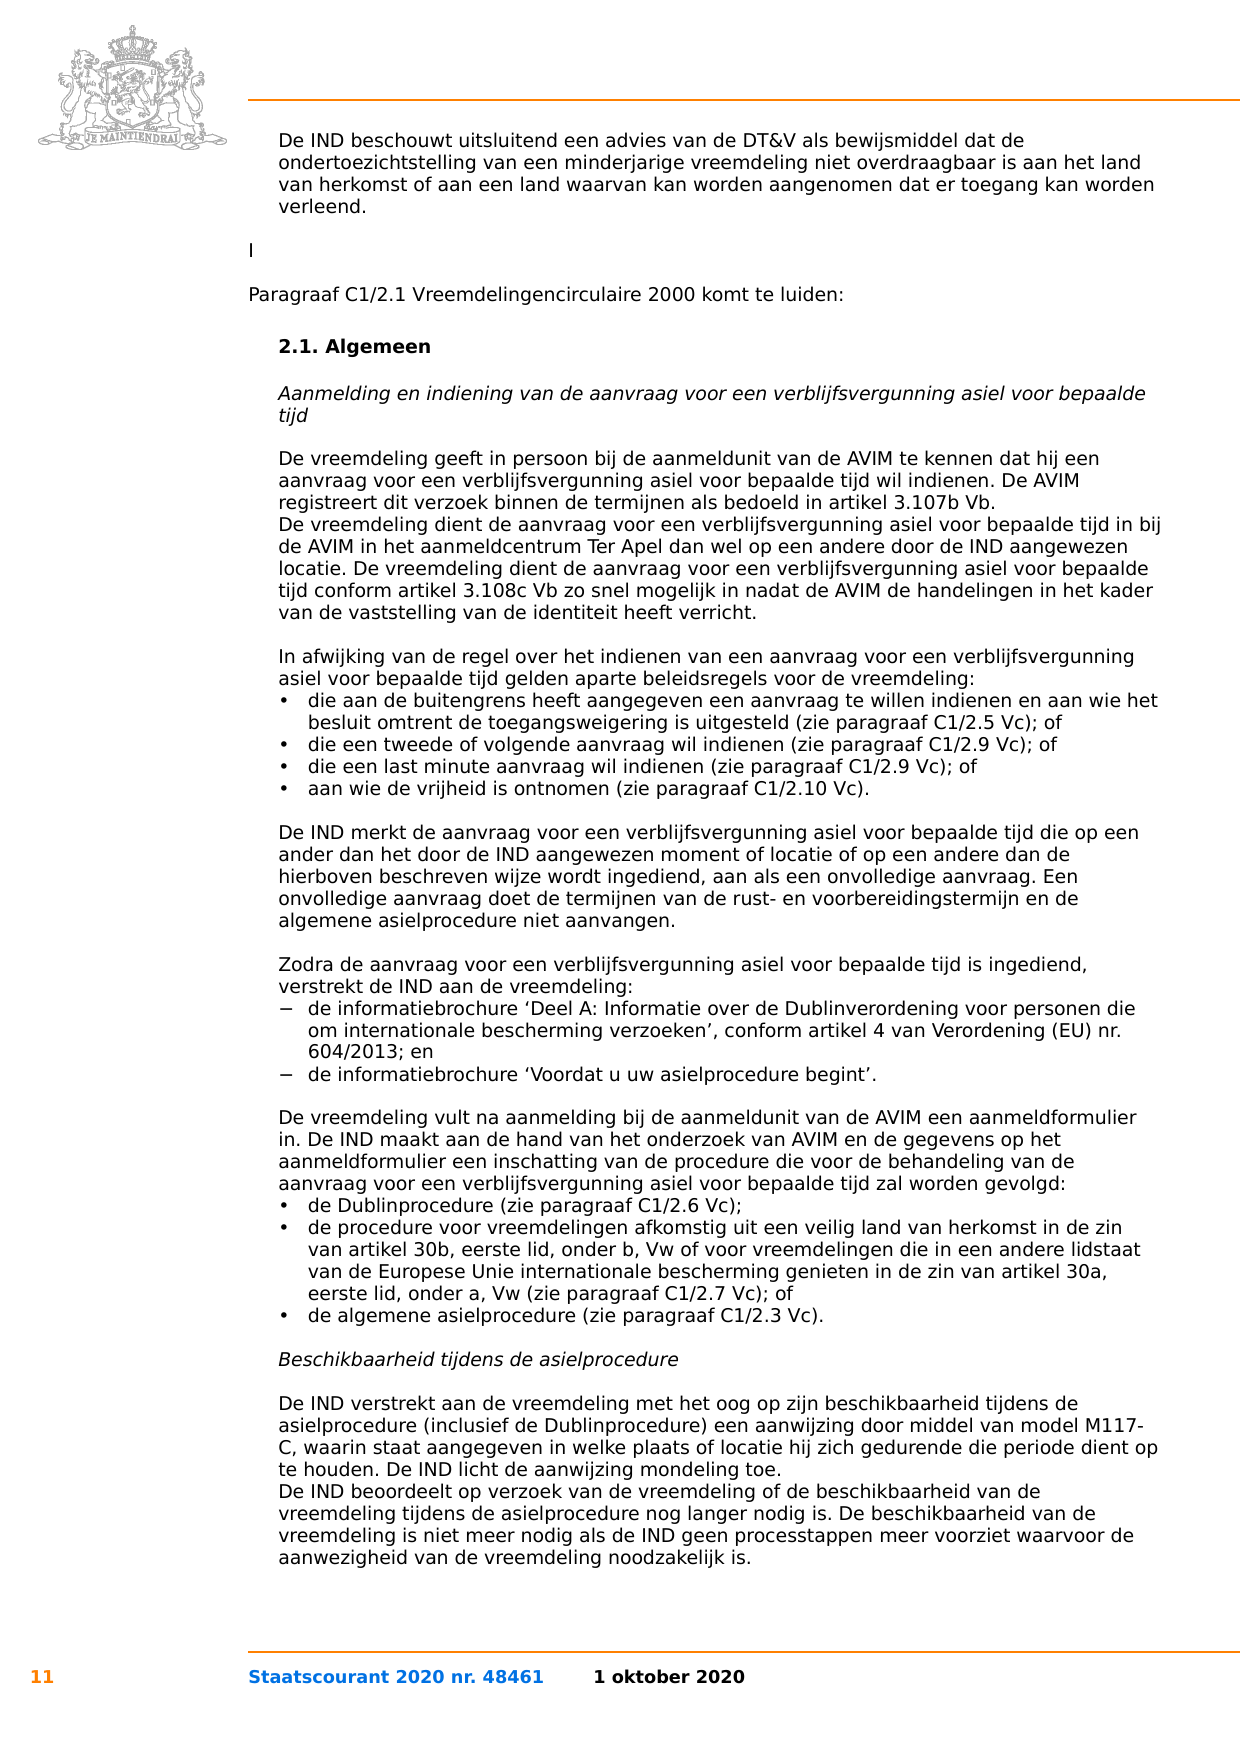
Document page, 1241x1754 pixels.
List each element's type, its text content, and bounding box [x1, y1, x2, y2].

text • die een last minute aanvraag wil indienen (zie paragraaf C1/2.9 Vc); of [278, 756, 1163, 778]
text • de algemene asielprocedure (zie paragraaf C1/2.3 Vc). [278, 1305, 1163, 1327]
text • die een tweede of volgende aanvraag wil indienen (zie paragraaf C1/2.9 Vc); of [278, 734, 1163, 756]
subtitle 2.1. Algemeen [278, 336, 1163, 357]
text I [248, 240, 1163, 262]
subtitle Aanmelding en indiening van de aanvraag voor een verblijfsvergunning asiel voor bepaalde tijd [278, 382, 1163, 426]
text • de Dublinprocedure (zie paragraaf C1/2.6 Vc); [278, 1195, 1163, 1217]
text • de procedure voor vreemdelingen afkomstig uit een veilig land van herkomst in de zin van artikel 30b, eerste lid, onder b, Vw of voor vreemdelingen die in een andere lidstaat van de Europese Unie internationale bescherming genieten in de zin van artikel 30a, eerste lid, onder a, Vw (zie paragraaf C1/2.7 Vc); of [278, 1217, 1163, 1305]
text − de informatiebrochure ‘Deel A: Informatie over de Dublinverordening voor personen die om internationale bescherming verzoeken’, conform artikel 4 van Verordening (EU) nr. 604/2013; en [278, 997, 1163, 1063]
text Paragraaf C1/2.1 Vreemdelingencirculaire 2000 komt te luiden: [248, 283, 1163, 306]
text − de informatiebrochure ‘Voordat u uw asielprocedure begint’. [278, 1063, 1163, 1085]
text • die aan de buitengrens heeft aangegeven een aanvraag te willen indienen en aan wie het besluit omtrent de toegangsweigering is uitgesteld (zie paragraaf C1/2.5 Vc); of [278, 690, 1163, 734]
text De IND verstrekt aan de vreemdeling met het oog op zijn beschikbaarheid tijdens de asielprocedure (inclusief de Dublinprocedure) een aanwijzing door middel van model M117-C, waarin staat aangegeven in welke plaats of locatie hij zich gedurende die periode dient op te houden. De IND licht de aanwijzing mondeling toe. [278, 1393, 1163, 1481]
subtitle Beschikbaarheid tijdens de asielprocedure [278, 1349, 1163, 1371]
text • aan wie de vrijheid is ontnomen (zie paragraaf C1/2.10 Vc). [278, 778, 1163, 800]
text De IND merkt de aanvraag voor een verblijfsvergunning asiel voor bepaalde tijd die op een ander dan het door de IND aangewezen moment of locatie of op een andere dan de hierboven beschreven wijze wordt ingediend, aan als een onvolledige aanvraag. Een onvolledige aanvraag doet de termijnen van de rust- en voorbereidingstermijn en de algemene asielprocedure niet aanvangen. [278, 822, 1163, 932]
text De IND beoordeelt op verzoek van de vreemdeling of de beschikbaarheid van de vreemdeling tijdens de asielprocedure nog langer nodig is. De beschikbaarheid van de vreemdeling is niet meer nodig als de IND geen processtappen meer voorziet waarvoor de aanwezigheid van de vreemdeling noodzakelijk is. [278, 1481, 1163, 1569]
text De IND beschouwt uitsluitend een advies van de DT&V als bewijsmiddel dat de ondertoezichtstelling van een minderjarige vreemdeling niet overdraagbaar is aan het land van herkomst of aan een land waarvan kan worden aangenomen dat er toegang kan worden verleend. [278, 130, 1163, 218]
text De vreemdeling geeft in persoon bij de aanmeldunit van de AVIM te kennen dat hij een aanvraag voor een verblijfsvergunning asiel voor bepaalde tijd wil indienen. De AVIM registreert dit verzoek binnen de termijnen als bedoeld in artikel 3.107b Vb. [278, 448, 1163, 514]
text In afwijking van de regel over het indienen van een aanvraag voor een verblijfsvergunning asiel voor bepaalde tijd gelden aparte beleidsregels voor de vreemdeling: [278, 646, 1163, 690]
text De vreemdeling dient de aanvraag voor een verblijfsvergunning asiel voor bepaalde tijd in bij de AVIM in het aanmeldcentrum Ter Apel dan wel op een andere door de IND aangewezen locatie. De vreemdeling dient de aanvraag voor een verblijfsvergunning asiel voor bepaalde tijd conform artikel 3.108c Vb zo snel mogelijk in nadat de AVIM de handelingen in het kader van de vaststelling van de identiteit heeft verricht. [278, 514, 1163, 624]
text Zodra de aanvraag voor een verblijfsvergunning asiel voor bepaalde tijd is ingediend, verstrekt de IND aan de vreemdeling: [278, 953, 1163, 997]
picture [38, 25, 227, 150]
text De vreemdeling vult na aanmelding bij de aanmeldunit van de AVIM een aanmeldformulier in. De IND maakt aan de hand van het onderzoek van AVIM en de gegevens op het aanmeldformulier een inschatting van de procedure die voor de behandeling van de aanvraag voor een verblijfsvergunning asiel voor bepaalde tijd zal worden gevolgd: [278, 1107, 1163, 1195]
